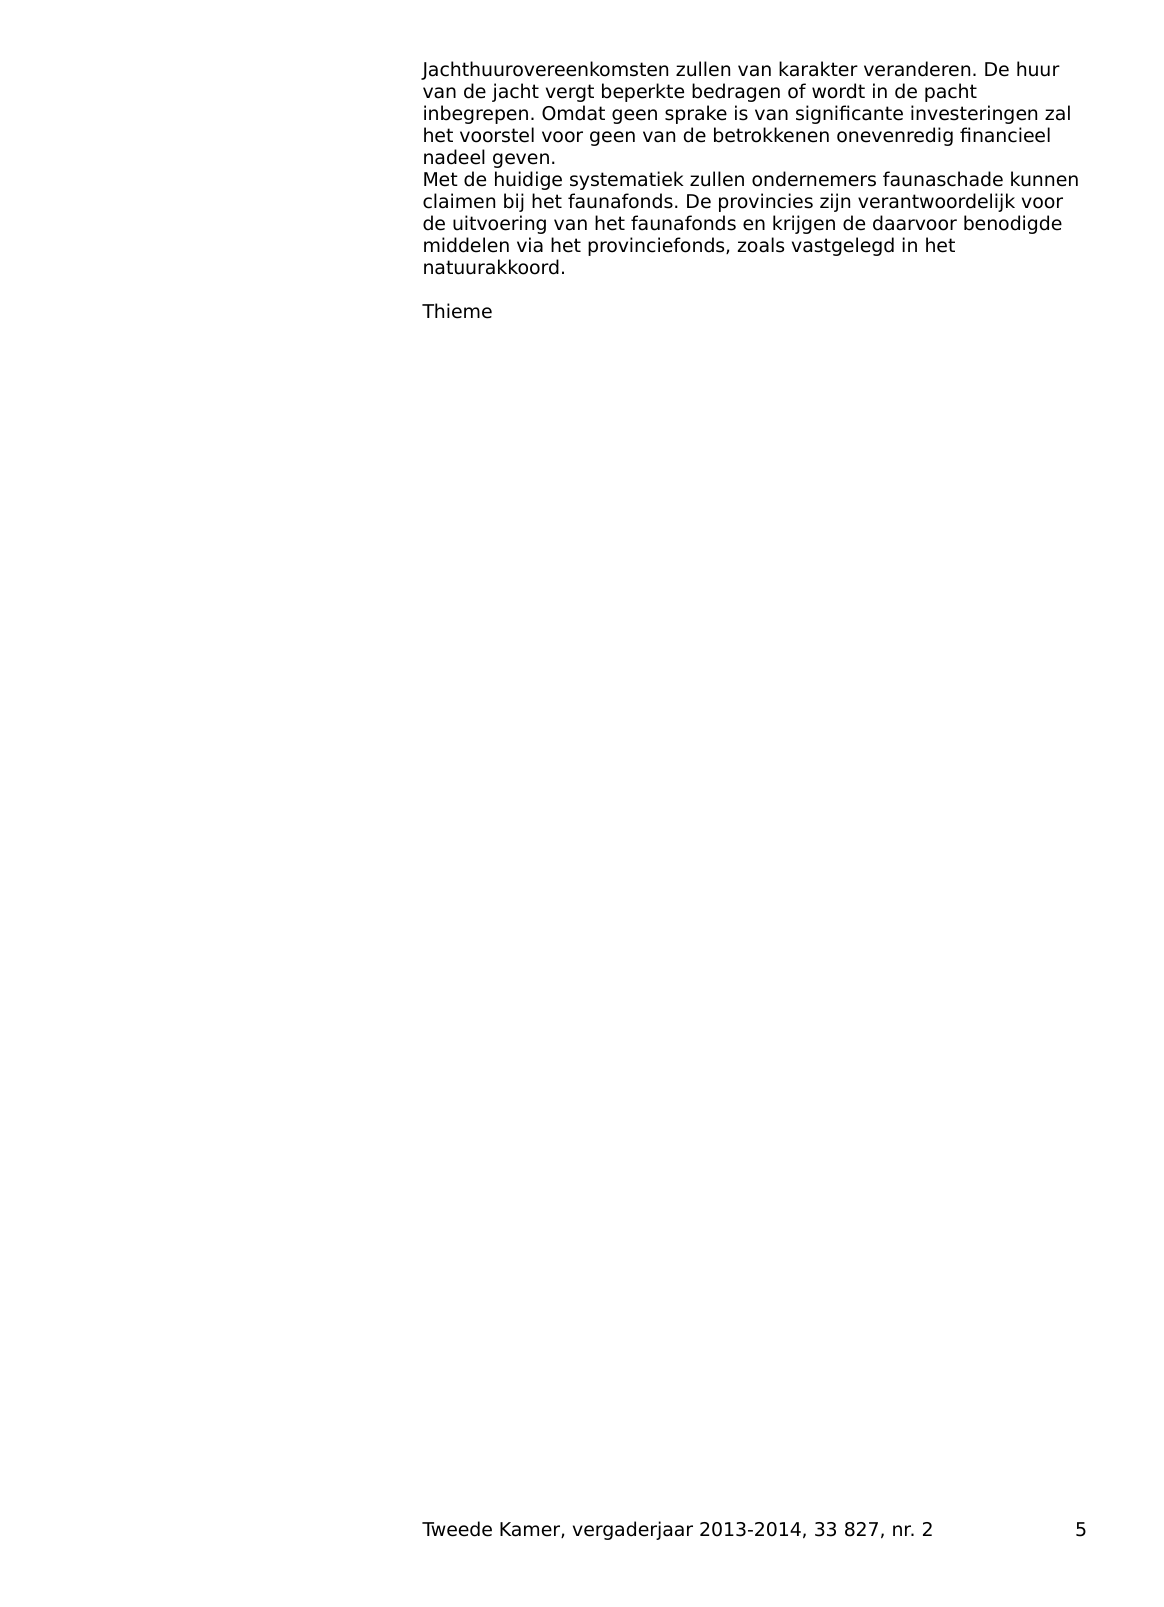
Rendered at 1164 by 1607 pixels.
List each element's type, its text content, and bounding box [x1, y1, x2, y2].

text Jachthuurovereenkomsten zullen van karakter veranderen. De huur van de jacht vergt beperkte bedragen of wordt in de pacht inbegrepen. Omdat geen sprake is van significante investeringen zal het voorstel voor geen van de betrokkenen onevenredig financieel nadeel geven. [422, 59, 1087, 169]
text Met de huidige systematiek zullen ondernemers faunaschade kunnen claimen bij het faunafonds. De provincies zijn verantwoordelijk voor de uitvoering van het faunafonds en krijgen de daarvoor benodigde middelen via het provinciefonds, zoals vastgelegd in het natuurakkoord. [422, 169, 1087, 279]
text Thieme [422, 301, 1087, 323]
